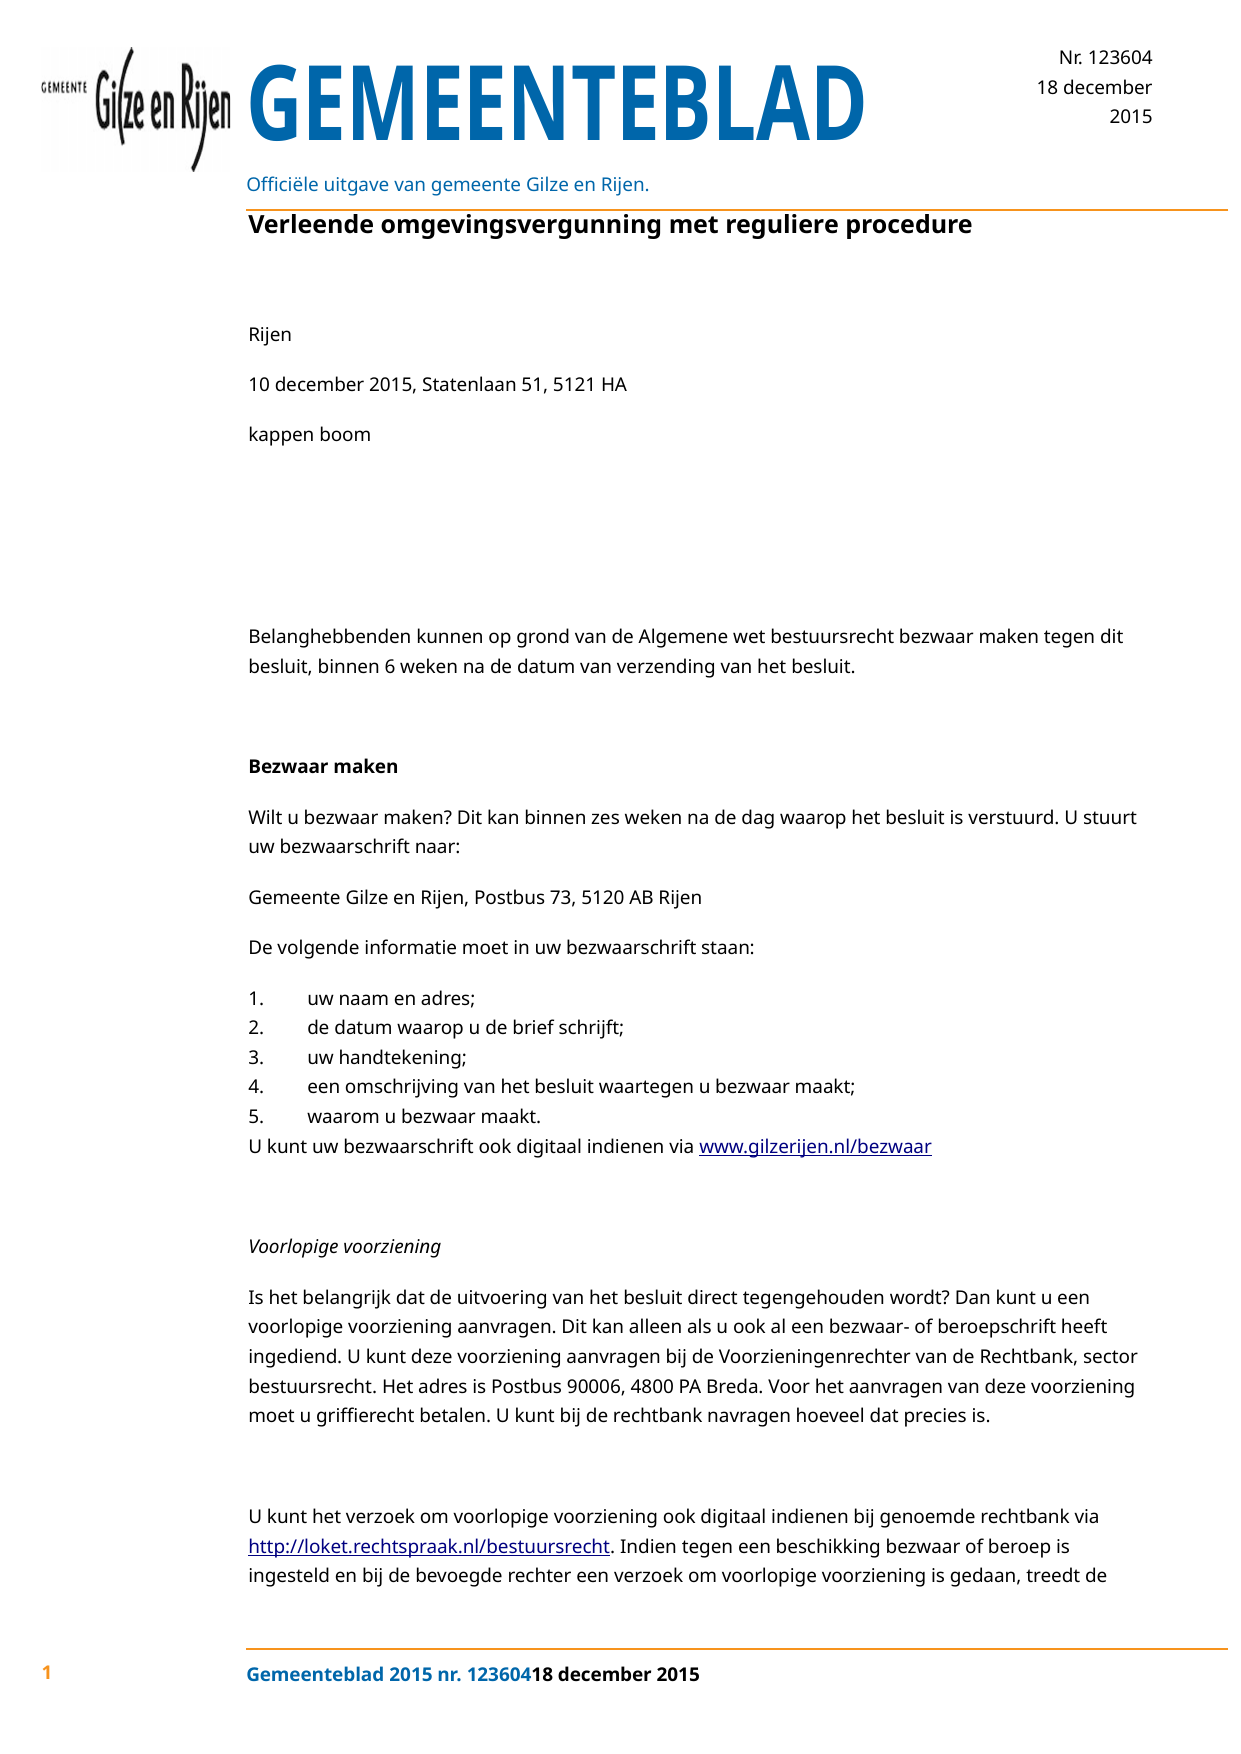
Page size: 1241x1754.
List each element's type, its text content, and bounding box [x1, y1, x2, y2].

text kappen boom [248, 422, 1152, 447]
text Gemeente Gilze en Rijen, Postbus 73, 5120 AB Rijen [248, 884, 1152, 910]
list uw handtekening; [248, 1044, 1152, 1070]
list een omschrijving van het besluit waartegen u bezwaar maakt; [248, 1074, 1152, 1099]
text De volgende informatie moet in uw bezwaarschrift staan: [248, 934, 1152, 960]
text Wilt u bezwaar maken? Dit kan binnen zes weken na de dag waarop het besluit is verstuurd. U stuurt uw bezwaarschrift naar: [248, 804, 1152, 859]
text U kunt het verzoek om voorlopige voorziening ook digitaal indienen bij genoemde rechtbank via http://loket.rechtspraak.nl/bestuursrecht. Indien tegen een beschikking bezwaar of beroep is ingesteld en bij de bevoegde rechter een verzoek om voorlopige voorziening is gedaan, treedt de [248, 1503, 1152, 1588]
text Voorlopige voorziening [248, 1234, 1152, 1259]
picture [41, 47, 231, 172]
list uw naam en adres; [248, 985, 1152, 1011]
text Belanghebbenden kunnen op grond van de Algemene wet bestuursrecht bezwaar maken tegen dit besluit, binnen 6 weken na de datum van verzending van het besluit. [248, 623, 1152, 678]
list waarom u bezwaar maakt. [248, 1103, 1152, 1129]
text Bezwaar maken [248, 754, 1152, 779]
text 10 december 2015, Statenlaan 51, 5121 HA [248, 371, 1152, 397]
text Is het belangrijk dat de uitvoering van het besluit direct tegengehouden wordt? Dan kunt u een voorlopige voorziening aanvragen. Dit kan alleen als u ook al een bezwaar- of beroepschrift heeft ingediend. U kunt deze voorziening aanvragen bij de Voorzieningenrechter van de Rechtbank, sector bestuursrecht. Het adres is Postbus 90006, 4800 PA Breda. Voor het aanvragen van deze voorziening moet u griffierecht betalen. U kunt bij de rechtbank navragen hoeveel dat precies is. [248, 1284, 1152, 1428]
text Verleende omgevingsvergunning met reguliere procedure [248, 211, 1152, 241]
list de datum waarop u de brief schrijft; [248, 1014, 1152, 1040]
text Rijen [248, 321, 1152, 346]
text U kunt uw bezwaarschrift ook digitaal indienen via www.gilzerijen.nl/bezwaar [248, 1133, 1152, 1158]
